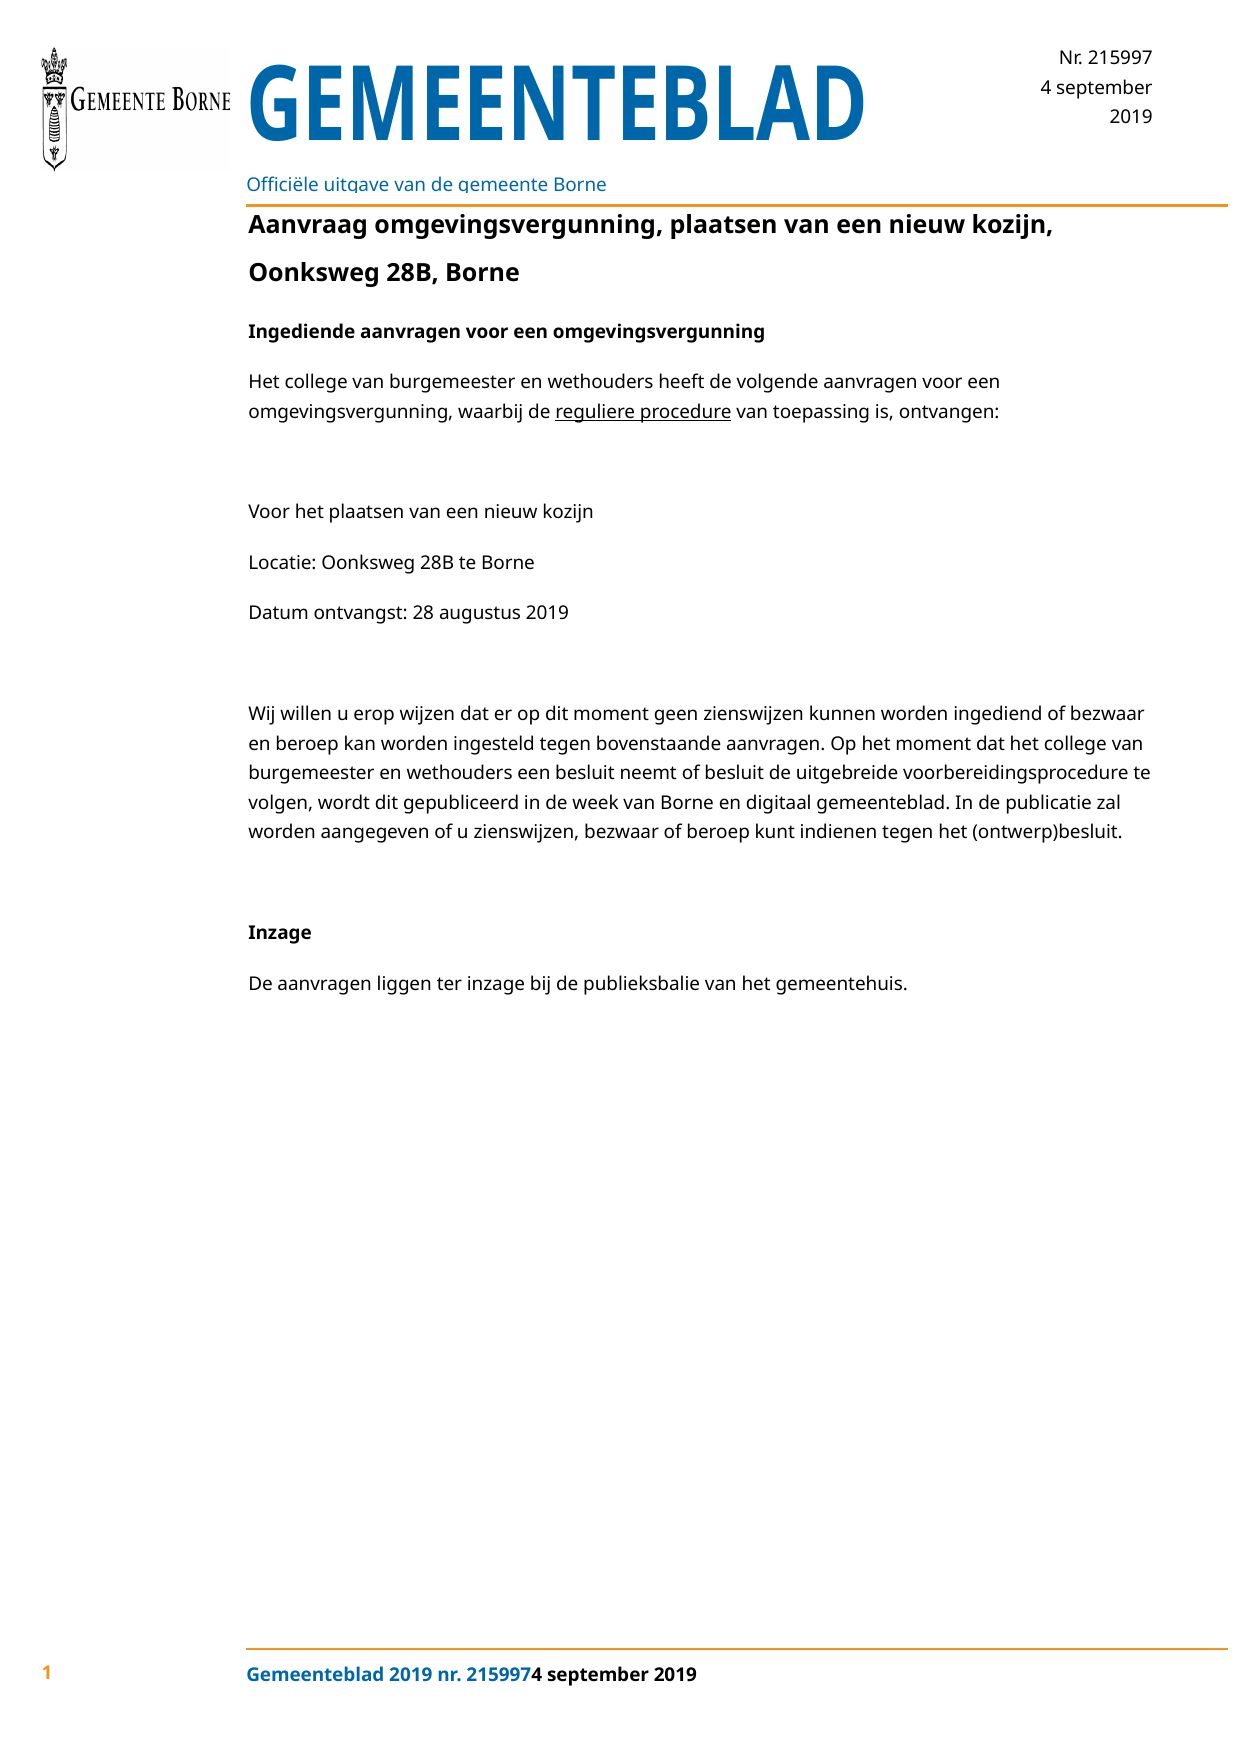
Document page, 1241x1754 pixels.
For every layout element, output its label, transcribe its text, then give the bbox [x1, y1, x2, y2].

text Aanvraag omgevingsvergunning, plaatsen van een nieuw kozijn, Oonksweg 28B, Borne [248, 207, 1152, 288]
text Datum ontvangst: 28 augustus 2019 [248, 599, 1152, 625]
text Het college van burgemeester en wethouders heeft de volgende aanvragen voor een omgevingsvergunning, waarbij de reguliere procedure van toepassing is, ontvangen: [248, 368, 1152, 424]
text Ingediende aanvragen voor een omgevingsvergunning [248, 318, 1152, 344]
text De aanvragen liggen ter inzage bij de publieksbalie van het gemeentehuis. [248, 970, 1152, 996]
text Locatie: Oonksweg 28B te Borne [248, 549, 1152, 575]
text Inzage [248, 919, 1152, 945]
text Wij willen u erop wijzen dat er op dit moment geen zienswijzen kunnen worden ingediend of bezwaar en beroep kan worden ingesteld tegen bovenstaande aanvragen. Op het moment dat het college van burgemeester en wethouders een besluit neemt of besluit de uitgebreide voorbereidingsprocedure te volgen, wordt dit gepubliceerd in de week van Borne en digitaal gemeenteblad. In de publicatie zal worden aangegeven of u zienswijzen, bezwaar of beroep kunt indienen tegen het (ontwerp)besluit. [248, 700, 1152, 844]
text Voor het plaatsen van een nieuw kozijn [248, 499, 1152, 524]
picture [41, 47, 231, 172]
